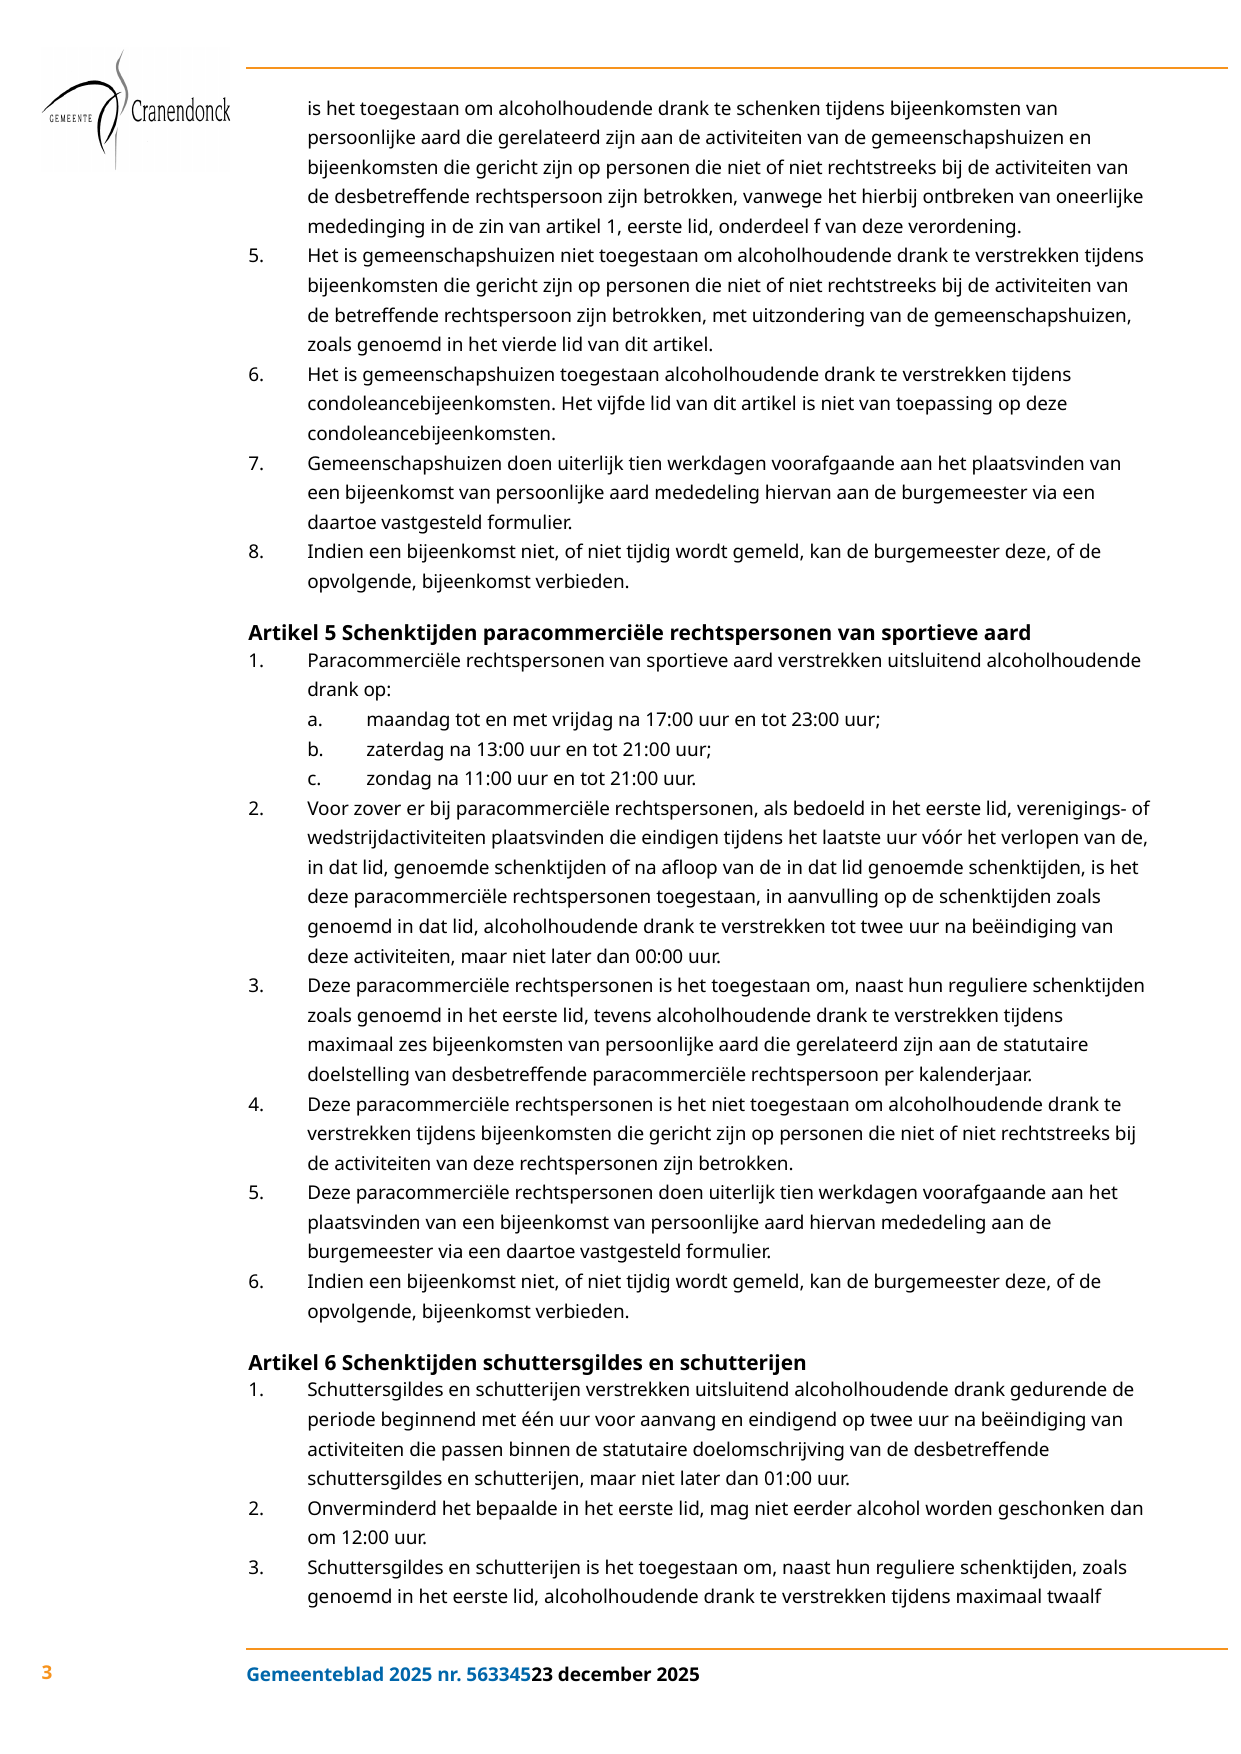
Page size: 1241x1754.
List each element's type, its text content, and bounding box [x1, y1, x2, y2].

list Deze paracommerciële rechtspersonen doen uiterlijk tien werkdagen voorafgaande aan het plaatsvinden van een bijeenkomst van persoonlijke aard hiervan mededeling aan de burgemeester via een daartoe vastgesteld formulier. [248, 1179, 1152, 1264]
list Voor zover er bij paracommerciële rechtspersonen, als bedoeld in het eerste lid, verenigings- of wedstrijdactiviteiten plaatsvinden die eindigen tijdens het laatste uur vóór het verlopen van de, in dat lid, genoemde schenktijden of na afloop van de in dat lid genoemde schenktijden, is het deze paracommerciële rechtspersonen toegestaan, in aanvulling op de schenktijden zoals genoemd in dat lid, alcoholhoudende drank te verstrekken tot twee uur na beëindiging van deze activiteiten, maar niet later dan 00:00 uur. [248, 795, 1152, 968]
text Artikel 6 Schenktijden schuttersgildes en schutterijen [248, 1348, 1152, 1377]
list Indien een bijeenkomst niet, of niet tijdig wordt gemeld, kan de burgemeester deze, of de opvolgende, bijeenkomst verbieden. [248, 538, 1152, 594]
list Indien een bijeenkomst niet, of niet tijdig wordt gemeld, kan de burgemeester deze, of de opvolgende, bijeenkomst verbieden. [248, 1268, 1152, 1323]
list zaterdag na 13:00 uur en tot 21:00 uur; [307, 736, 1152, 761]
picture [41, 47, 231, 172]
list zondag na 11:00 uur en tot 21:00 uur. [307, 765, 1152, 791]
text Artikel 5 Schenktijden paracommerciële rechtspersonen van sportieve aard [248, 618, 1152, 647]
list Deze paracommerciële rechtspersonen is het niet toegestaan om alcoholhoudende drank te verstrekken tijdens bijeenkomsten die gericht zijn op personen die niet of niet rechtstreeks bij de activiteiten van deze rechtspersonen zijn betrokken. [248, 1091, 1152, 1176]
list is het toegestaan om alcoholhoudende drank te schenken tijdens bijeenkomsten van persoonlijke aard die gerelateerd zijn aan de activiteiten van de gemeenschapshuizen en bijeenkomsten die gericht zijn op personen die niet of niet rechtstreeks bij de activiteiten van de desbetreffende rechtspersoon zijn betrokken, vanwege het hierbij ontbreken van oneerlijke mededinging in de zin van artikel 1, eerste lid, onderdeel f van deze verordening. [248, 95, 1152, 239]
list Het is gemeenschapshuizen toegestaan alcoholhoudende drank te verstrekken tijdens condoleancebijeenkomsten. Het vijfde lid van dit artikel is niet van toepassing op deze condoleancebijeenkomsten. [248, 361, 1152, 446]
list maandag tot en met vrijdag na 17:00 uur en tot 23:00 uur; [307, 706, 1152, 732]
list Schuttersgildes en schutterijen verstrekken uitsluitend alcoholhoudende drank gedurende de periode beginnend met één uur voor aanvang en eindigend op twee uur na beëindiging van activiteiten die passen binnen de statutaire doelomschrijving van de desbetreffende schuttersgildes en schutterijen, maar niet later dan 01:00 uur. [248, 1377, 1152, 1491]
list Gemeenschapshuizen doen uiterlijk tien werkdagen voorafgaande aan het plaatsvinden van een bijeenkomst van persoonlijke aard mededeling hiervan aan de burgemeester via een daartoe vastgesteld formulier. [248, 450, 1152, 535]
list Het is gemeenschapshuizen niet toegestaan om alcoholhoudende drank te verstrekken tijdens bijeenkomsten die gericht zijn op personen die niet of niet rechtstreeks bij de activiteiten van de betreffende rechtspersoon zijn betrokken, met uitzondering van de gemeenschapshuizen, zoals genoemd in het vierde lid van dit artikel. [248, 243, 1152, 357]
list Deze paracommerciële rechtspersonen is het toegestaan om, naast hun reguliere schenktijden zoals genoemd in het eerste lid, tevens alcoholhoudende drank te verstrekken tijdens maximaal zes bijeenkomsten van persoonlijke aard die gerelateerd zijn aan de statutaire doelstelling van desbetreffende paracommerciële rechtspersoon per kalenderjaar. [248, 972, 1152, 1087]
list Onverminderd het bepaalde in het eerste lid, mag niet eerder alcohol worden geschonken dan om 12:00 uur. [248, 1495, 1152, 1550]
list Paracommerciële rechtspersonen van sportieve aard verstrekken uitsluitend alcoholhoudende drank op: [248, 647, 1152, 702]
list Schuttersgildes en schutterijen is het toegestaan om, naast hun reguliere schenktijden, zoals genoemd in het eerste lid, alcoholhoudende drank te verstrekken tijdens maximaal twaalf [248, 1554, 1152, 1609]
